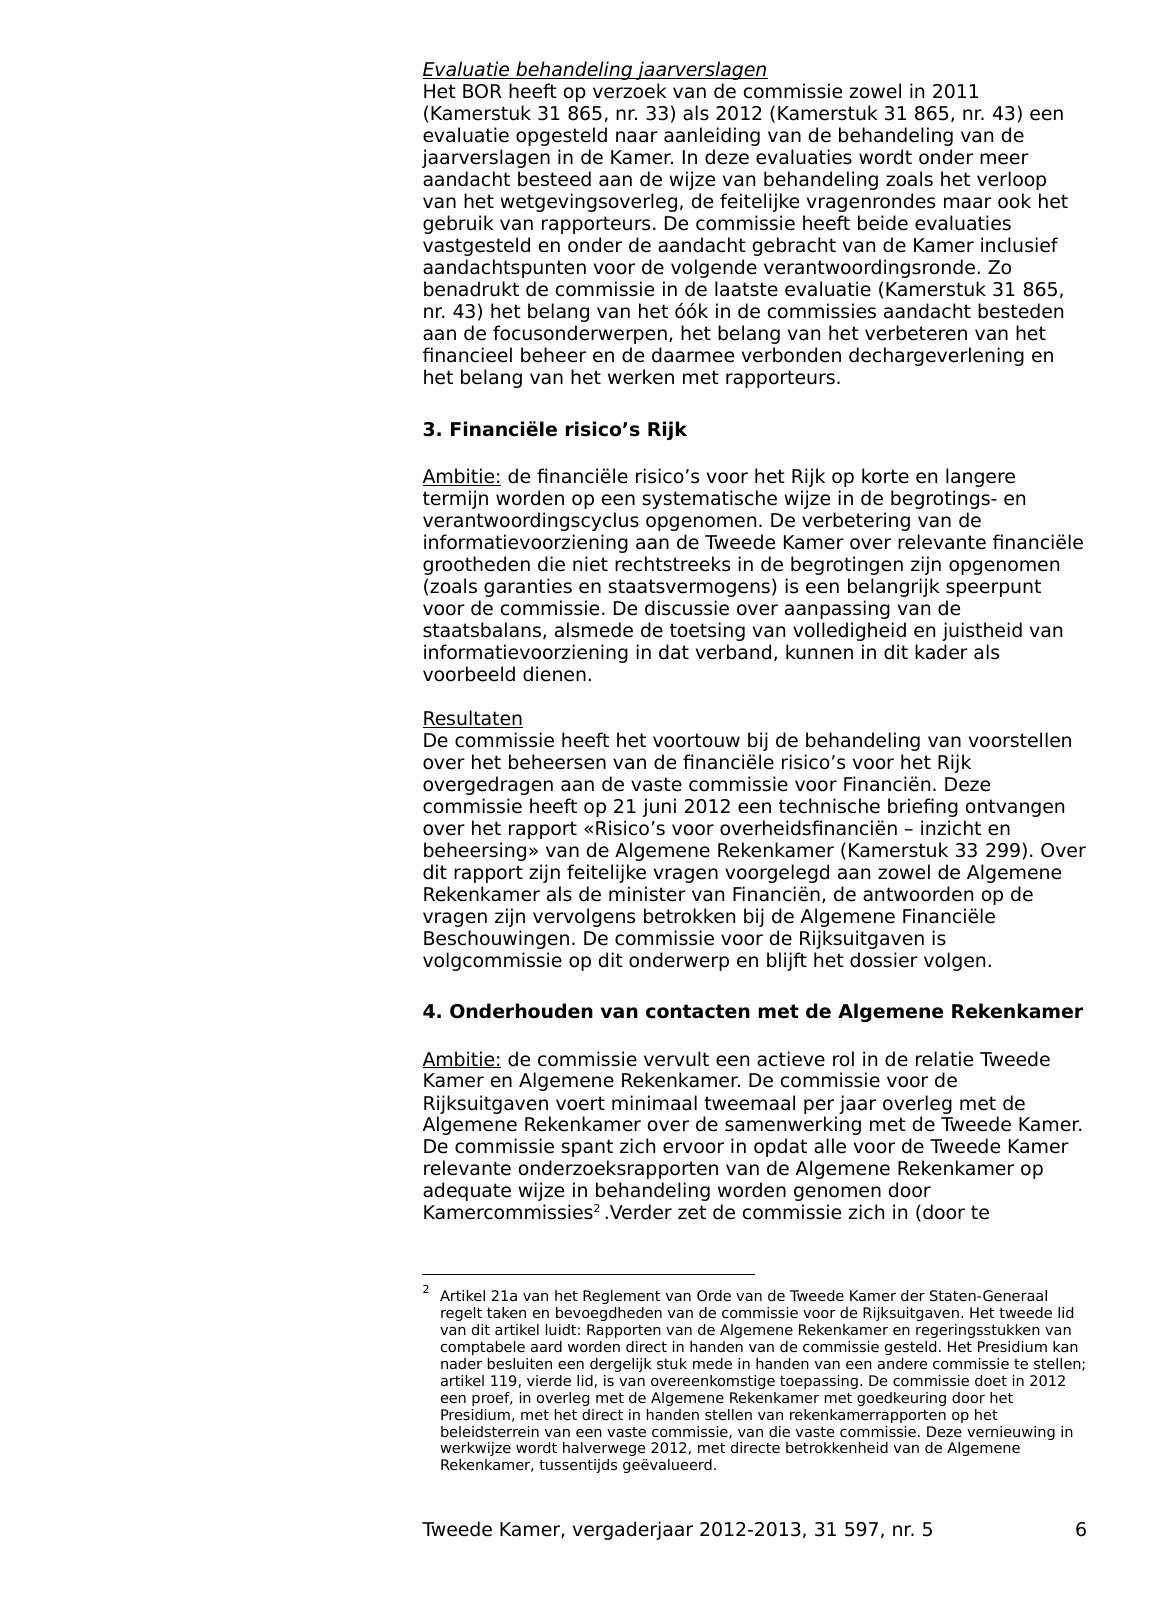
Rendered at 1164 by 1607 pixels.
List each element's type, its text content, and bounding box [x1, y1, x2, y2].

subtitle 3. Financiële risico’s Rijk [422, 419, 1087, 441]
text Het BOR heeft op verzoek van de commissie zowel in 2011 (Kamerstuk 31 865, nr. 33) als 2012 (Kamerstuk 31 865, nr. 43) een evaluatie opgesteld naar aanleiding van de behandeling van de jaarverslagen in de Kamer. In deze evaluaties wordt onder meer aandacht besteed aan de wijze van behandeling zoals het verloop van het wetgevingsoverleg, de feitelijke vragenrondes maar ook het gebruik van rapporteurs. De commissie heeft beide evaluaties vastgesteld en onder de aandacht gebracht van de Kamer inclusief aandachtspunten voor de volgende verantwoordingsronde. Zo benadrukt de commissie in de laatste evaluatie (Kamerstuk 31 865, nr. 43) het belang van het óók in de commissies aandacht besteden aan de focusonderwerpen, het belang van het verbeteren van het financieel beheer en de daarmee verbonden dechargeverlening en het belang van het werken met rapporteurs. [422, 81, 1087, 389]
text Artikel 21a van het Reglement van Orde van de Tweede Kamer der Staten-Generaal regelt taken en bevoegdheden van de commissie voor de Rijksuitgaven. Het tweede lid van dit artikel luidt: Rapporten van de Algemene Rekenkamer en regeringsstukken van comptabele aard worden direct in handen van de commissie gesteld. Het Presidium kan nader besluiten een dergelijk stuk mede in handen van een andere commissie te stellen; artikel 119, vierde lid, is van overeenkomstige toepassing. De commissie doet in 2012 een proef, in overleg met de Algemene Rekenkamer met goedkeuring door het Presidium, met het direct in handen stellen van rekenkamerrapporten op het beleidsterrein van een vaste commissie, van die vaste commissie. Deze vernieuwing in werkwijze wordt halverwege 2012, met directe betrokkenheid van de Algemene Rekenkamer, tussentijds geëvalueerd. [422, 1283, 1087, 1474]
subtitle Resultaten [422, 708, 1087, 730]
subtitle 4. Onderhouden van contacten met de Algemene Rekenkamer [422, 1001, 1087, 1023]
text Ambitie: de financiële risico’s voor het Rijk op korte en langere termijn worden op een systematische wijze in de begrotings- en verantwoordingscyclus opgenomen. De verbetering van de informatievoorziening aan de Tweede Kamer over relevante financiële grootheden die niet rechtstreeks in de begrotingen zijn opgenomen (zoals garanties en staatsvermogens) is een belangrijk speerpunt voor de commissie. De discussie over aanpassing van de staatsbalans, alsmede de toetsing van volledigheid en juistheid van informatievoorziening in dat verband, kunnen in dit kader als voorbeeld dienen. [422, 466, 1087, 686]
subtitle Evaluatie behandeling jaarverslagen [422, 59, 1087, 81]
text Ambitie: de commissie vervult een actieve rol in de relatie Tweede Kamer en Algemene Rekenkamer. De commissie voor de Rijksuitgaven voert minimaal tweemaal per jaar overleg met de Algemene Rekenkamer over de samenwerking met de Tweede Kamer. De commissie spant zich ervoor in opdat alle voor de Tweede Kamer relevante onderzoeksrapporten van de Algemene Rekenkamer op adequate wijze in behandeling worden genomen door Kamercommissies.Verder zet de commissie zich in (door te [422, 1048, 1087, 1224]
text De commissie heeft het voortouw bij de behandeling van voorstellen over het beheersen van de financiële risico’s voor het Rijk overgedragen aan de vaste commissie voor Financiën. Deze commissie heeft op 21 juni 2012 een technische briefing ontvangen over het rapport «Risico’s voor overheidsfinanciën – inzicht en beheersing» van de Algemene Rekenkamer (Kamerstuk 33 299). Over dit rapport zijn feitelijke vragen voorgelegd aan zowel de Algemene Rekenkamer als de minister van Financiën, de antwoorden op de vragen zijn vervolgens betrokken bij de Algemene Financiële Beschouwingen. De commissie voor de Rijksuitgaven is volgcommissie op dit onderwerp en blijft het dossier volgen. [422, 730, 1087, 971]
